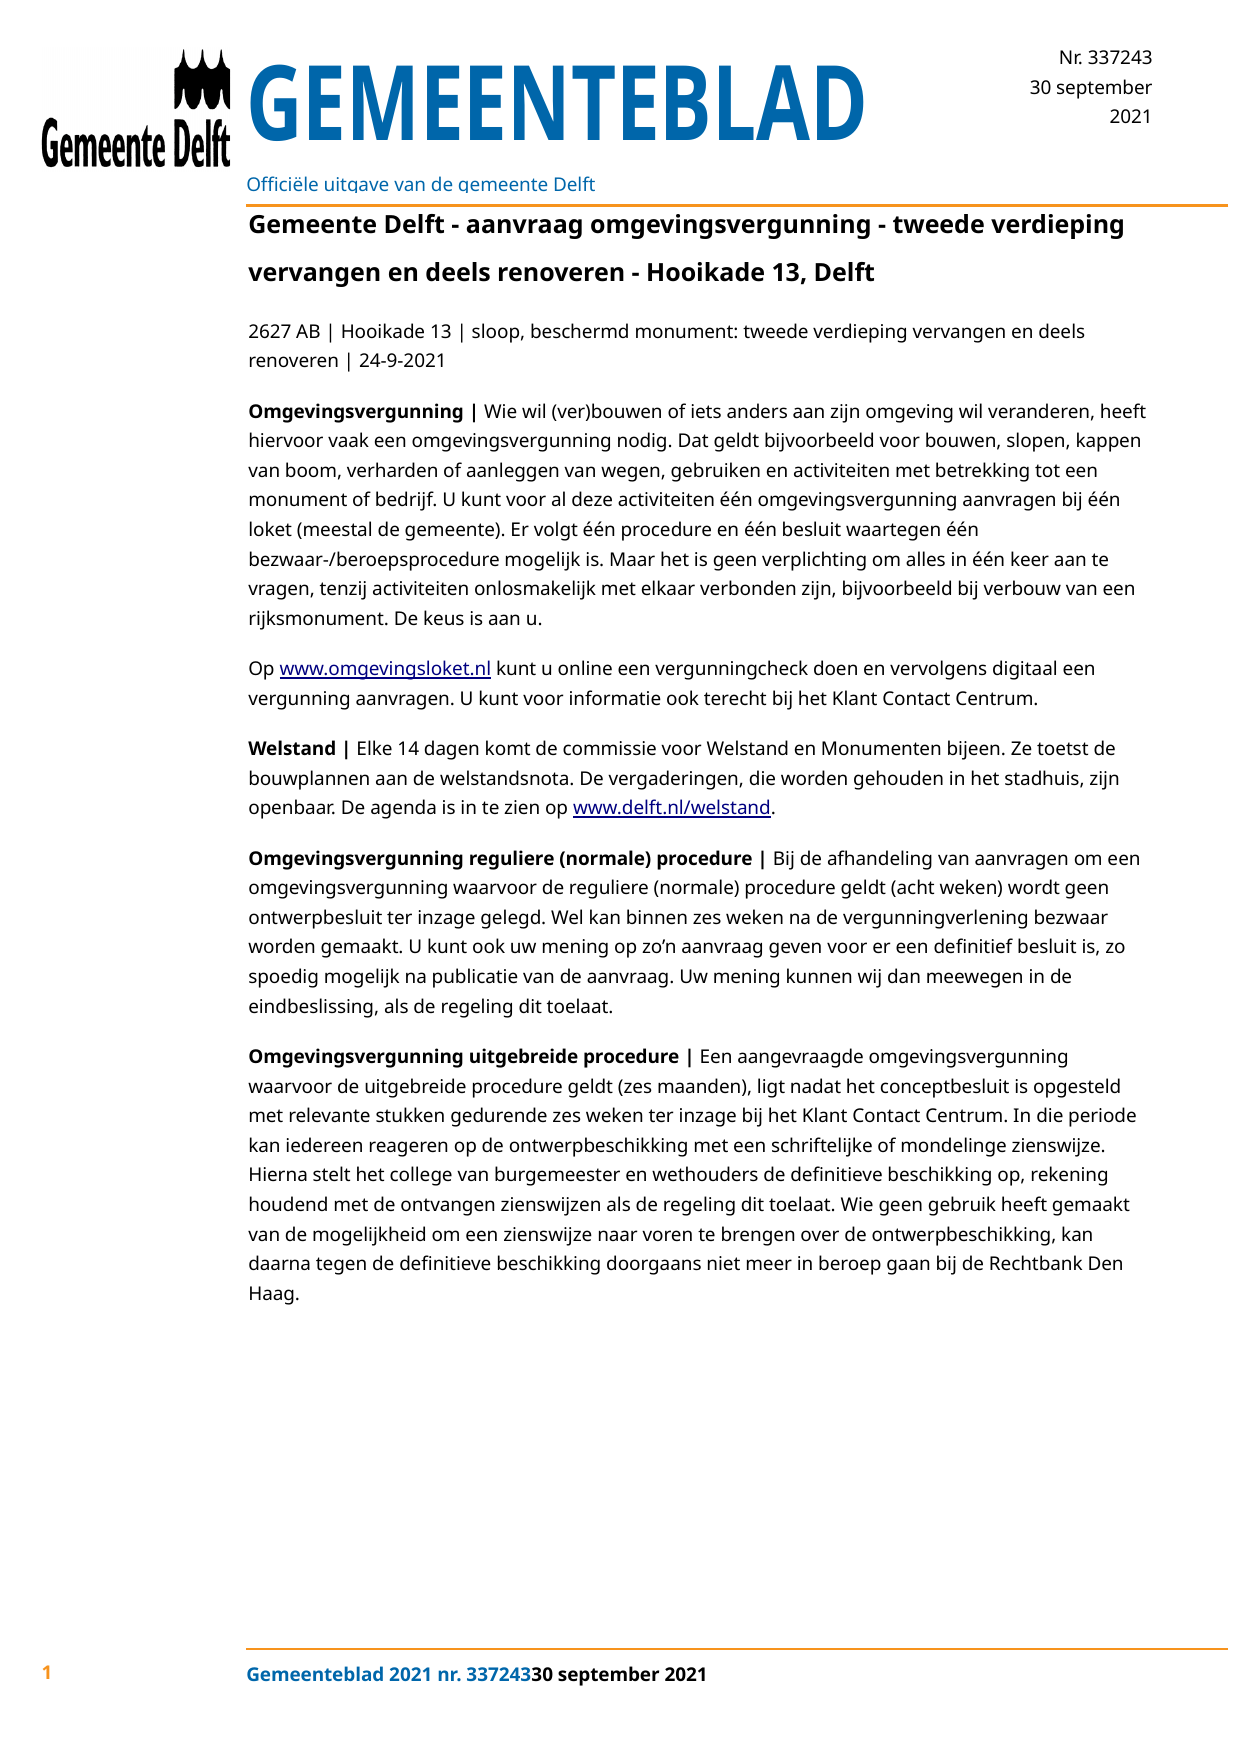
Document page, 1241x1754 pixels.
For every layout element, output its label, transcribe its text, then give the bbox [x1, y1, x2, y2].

picture [41, 47, 231, 172]
text Welstand | Elke 14 dagen komt de commissie voor Welstand en Monumenten bijeen. Ze toetst de bouwplannen aan de welstandsnota. De vergaderingen, die worden gehouden in het stadhuis, zijn openbaar. De agenda is in te zien op www.delft.nl/welstand. [248, 735, 1152, 820]
text Op www.omgevingsloket.nl kunt u online een vergunningcheck doen en vervolgens digitaal een vergunning aanvragen. U kunt voor informatie ook terecht bij het Klant Contact Centrum. [248, 655, 1152, 711]
text Omgevingsvergunning uitgebreide procedure | Een aangevraagde omgevingsvergunning waarvoor de uitgebreide procedure geldt (zes maanden), ligt nadat het conceptbesluit is opgesteld met relevante stukken gedurende zes weken ter inzage bij het Klant Contact Centrum. In die periode kan iedereen reageren op de ontwerpbeschikking met een schriftelijke of mondelinge zienswijze. Hierna stelt het college van burgemeester en wethouders de definitieve beschikking op, rekening houdend met de ontvangen zienswijzen als de regeling dit toelaat. Wie geen gebruik heeft gemaakt van de mogelijkheid om een zienswijze naar voren te brengen over de ontwerpbeschikking, kan daarna tegen de definitieve beschikking doorgaans niet meer in beroep gaan bij de Rechtbank Den Haag. [248, 1043, 1152, 1306]
text Gemeente Delft - aanvraag omgevingsvergunning - tweede verdieping vervangen en deels renoveren - Hooikade 13, Delft [248, 207, 1152, 288]
text Omgevingsvergunning | Wie wil (ver)bouwen of iets anders aan zijn omgeving wil veranderen, heeft hiervoor vaak een omgevingsvergunning nodig. Dat geldt bijvoorbeeld voor bouwen, slopen, kappen van boom, verharden of aanleggen van wegen, gebruiken en activiteiten met betrekking tot een monument of bedrijf. U kunt voor al deze activiteiten één omgevingsvergunning aanvragen bij één loket (meestal de gemeente). Er volgt één procedure en één besluit waartegen één bezwaar-/beroepsprocedure mogelijk is. Maar het is geen verplichting om alles in één keer aan te vragen, tenzij activiteiten onlosmakelijk met elkaar verbonden zijn, bijvoorbeeld bij verbouw van een rijksmonument. De keus is aan u. [248, 398, 1152, 631]
text 2627 AB | Hooikade 13 | sloop, beschermd monument: tweede verdieping vervangen en deels renoveren | 24-9-2021 [248, 318, 1152, 373]
text Omgevingsvergunning reguliere (normale) procedure | Bij de afhandeling van aanvragen om een omgevingsvergunning waarvoor de reguliere (normale) procedure geldt (acht weken) wordt geen ontwerpbesluit ter inzage gelegd. Wel kan binnen zes weken na de vergunningverlening bezwaar worden gemaakt. U kunt ook uw mening op zo’n aanvraag geven voor er een definitief besluit is, zo spoedig mogelijk na publicatie van de aanvraag. Uw mening kunnen wij dan meewegen in de eindbeslissing, als de regeling dit toelaat. [248, 845, 1152, 1019]
